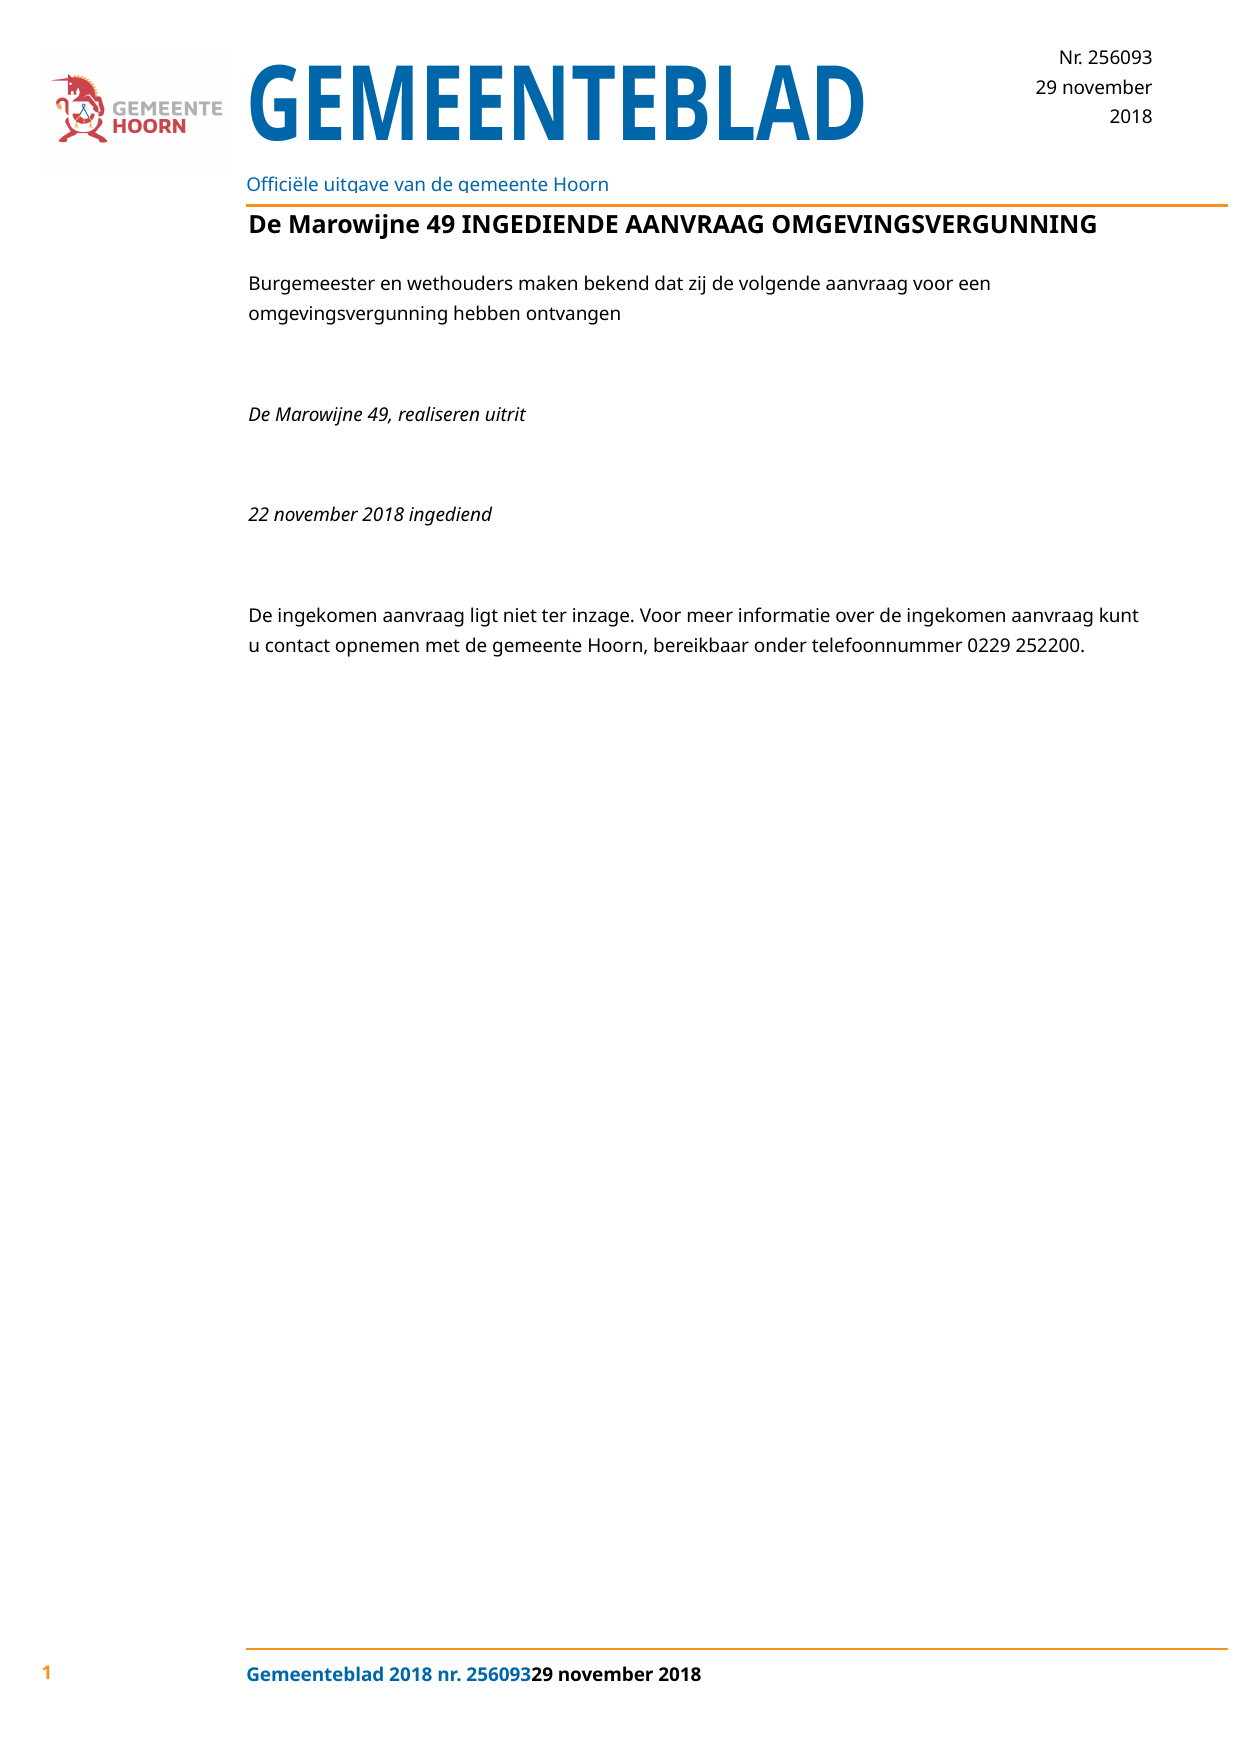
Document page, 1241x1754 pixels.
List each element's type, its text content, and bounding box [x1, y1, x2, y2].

text De Marowijne 49, realiseren uitrit [248, 401, 1152, 426]
text De Marowijne 49 INGEDIENDE AANVRAAG OMGEVINGSVERGUNNING [248, 207, 1152, 241]
text 22 november 2018 ingediend [248, 502, 1152, 527]
text De ingekomen aanvraag ligt niet ter inzage. Voor meer informatie over de ingekomen aanvraag kunt u contact opnemen met de gemeente Hoorn, bereikbaar onder telefoonnummer 0229 252200. [248, 602, 1152, 658]
text Burgemeester en wethouders maken bekend dat zij de volgende aanvraag voor een omgevingsvergunning hebben ontvangen [248, 270, 1152, 326]
picture [41, 47, 231, 172]
